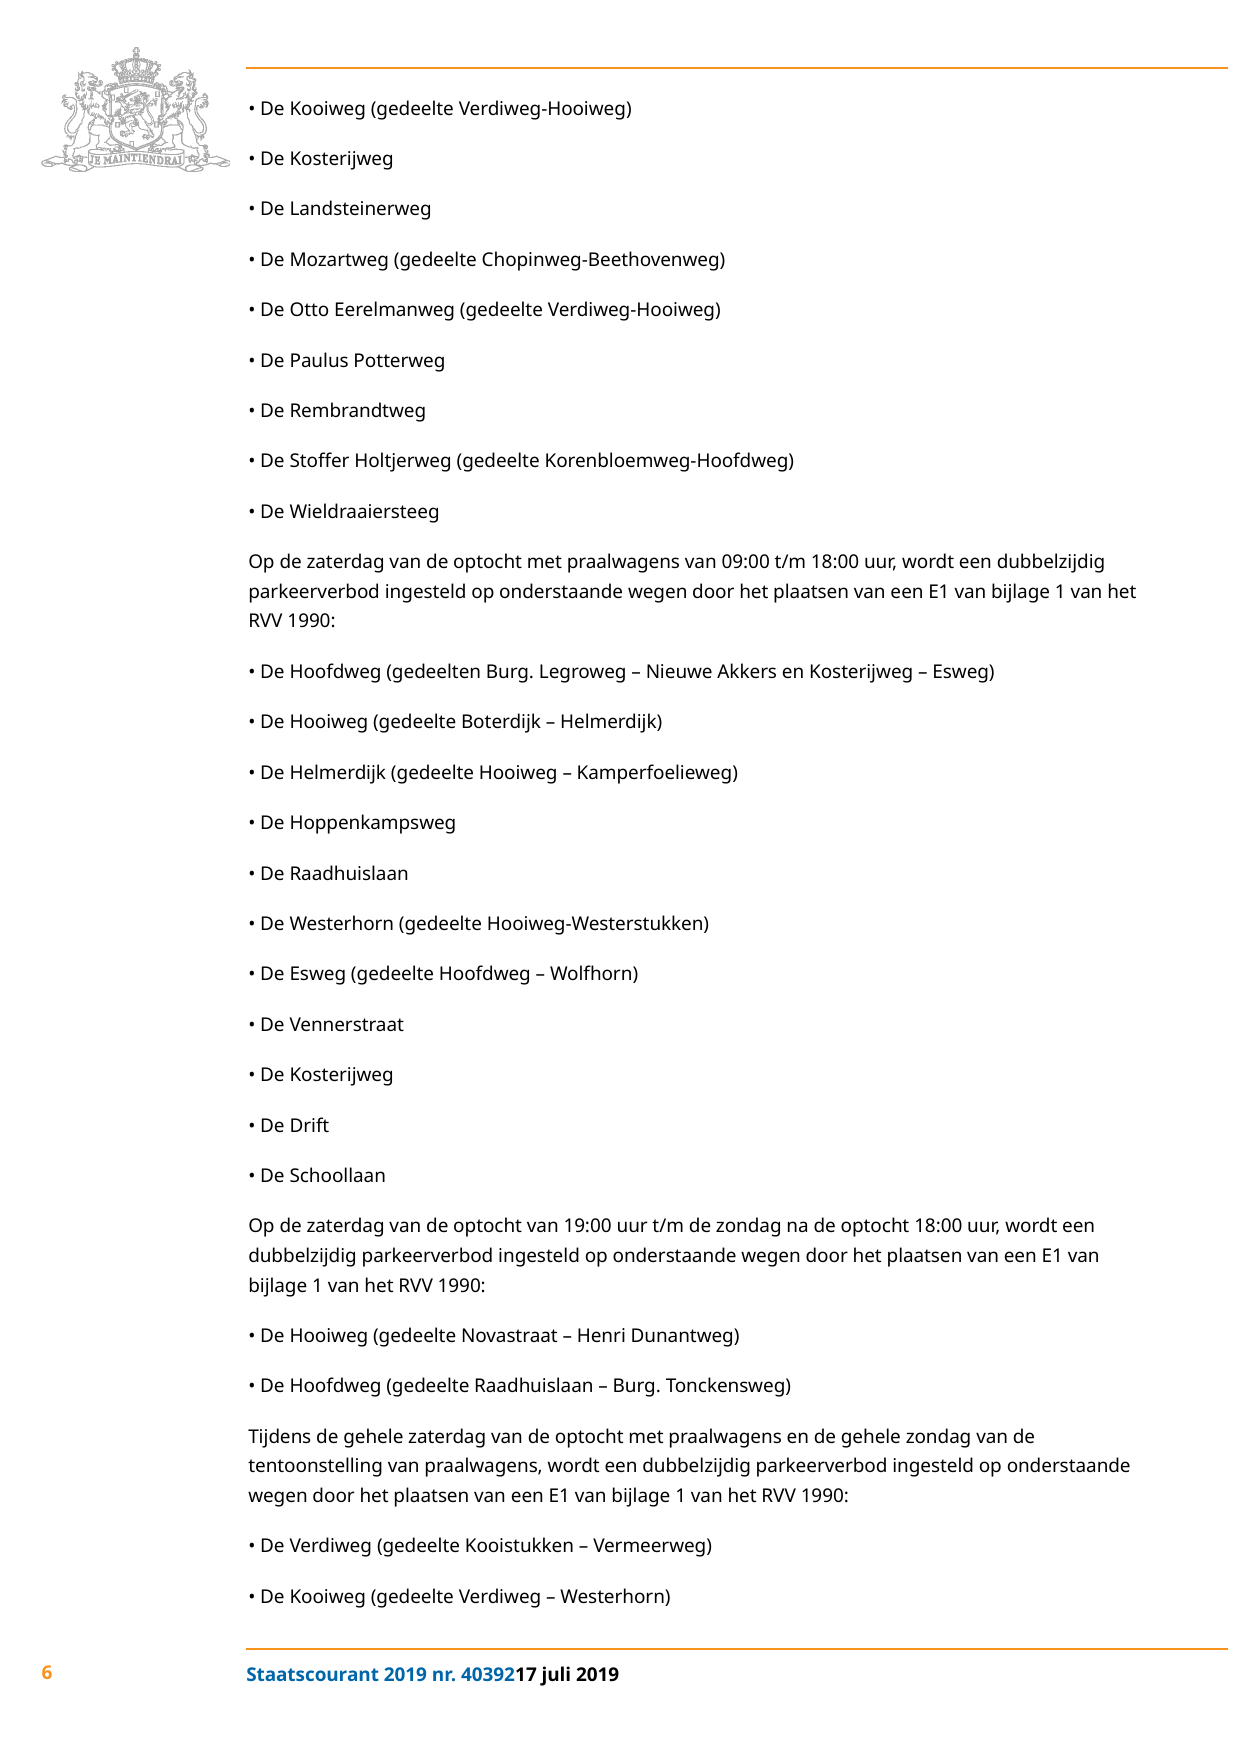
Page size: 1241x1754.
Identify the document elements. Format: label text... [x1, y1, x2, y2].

text Op de zaterdag van de optocht van 19:00 uur t/m de zondag na de optocht 18:00 uur, wordt een dubbelzijdig parkeerverbod ingesteld op onderstaande wegen door het plaatsen van een E1 van bijlage 1 van het RVV 1990: [248, 1213, 1152, 1298]
text • De Hooiweg (gedeelte Boterdijk – Helmerdijk) [248, 708, 1152, 734]
text • De Esweg (gedeelte Hoofdweg – Wolfhorn) [248, 961, 1152, 986]
text • De Kosterijweg [248, 1061, 1152, 1087]
text • De Otto Eerelmanweg (gedeelte Verdiweg-Hooiweg) [248, 296, 1152, 322]
text • De Helmerdijk (gedeelte Hooiweg – Kamperfoelieweg) [248, 759, 1152, 785]
text • De Wieldraaiersteeg [248, 498, 1152, 524]
text • De Hoppenkampsweg [248, 809, 1152, 835]
text • De Westerhorn (gedeelte Hooiweg-Westerstukken) [248, 910, 1152, 936]
text • De Kooiweg (gedeelte Verdiweg – Westerhorn) [248, 1583, 1152, 1609]
text Tijdens de gehele zaterdag van de optocht met praalwagens en de gehele zondag van de tentoonstelling van praalwagens, wordt een dubbelzijdig parkeerverbod ingesteld op onderstaande wegen door het plaatsen van een E1 van bijlage 1 van het RVV 1990: [248, 1423, 1152, 1508]
text • De Mozartweg (gedeelte Chopinweg-Beethovenweg) [248, 246, 1152, 272]
text • De Stoffer Holtjerweg (gedeelte Korenbloemweg-Hoofdweg) [248, 448, 1152, 473]
text • De Hooiweg (gedeelte Novastraat – Henri Dunantweg) [248, 1322, 1152, 1348]
text • De Vennerstraat [248, 1011, 1152, 1037]
text • De Rembrandtweg [248, 397, 1152, 423]
text • De Hoofdweg (gedeelten Burg. Legroweg – Nieuwe Akkers en Kosterijweg – Esweg) [248, 658, 1152, 684]
text • De Raadhuislaan [248, 860, 1152, 886]
text • De Paulus Potterweg [248, 347, 1152, 373]
text • De Verdiweg (gedeelte Kooistukken – Vermeerweg) [248, 1533, 1152, 1558]
text • De Schoollaan [248, 1162, 1152, 1188]
text • De Landsteinerweg [248, 196, 1152, 221]
text Op de zaterdag van de optocht met praalwagens van 09:00 t/m 18:00 uur, wordt een dubbelzijdig parkeerverbod ingesteld op onderstaande wegen door het plaatsen van een E1 van bijlage 1 van het RVV 1990: [248, 548, 1152, 633]
text • De Kooiweg (gedeelte Verdiweg-Hooiweg) [248, 95, 1152, 121]
text • De Drift [248, 1112, 1152, 1138]
text • De Kosterijweg [248, 145, 1152, 171]
text • De Hoofdweg (gedeelte Raadhuislaan – Burg. Tonckensweg) [248, 1373, 1152, 1398]
picture [41, 47, 231, 172]
